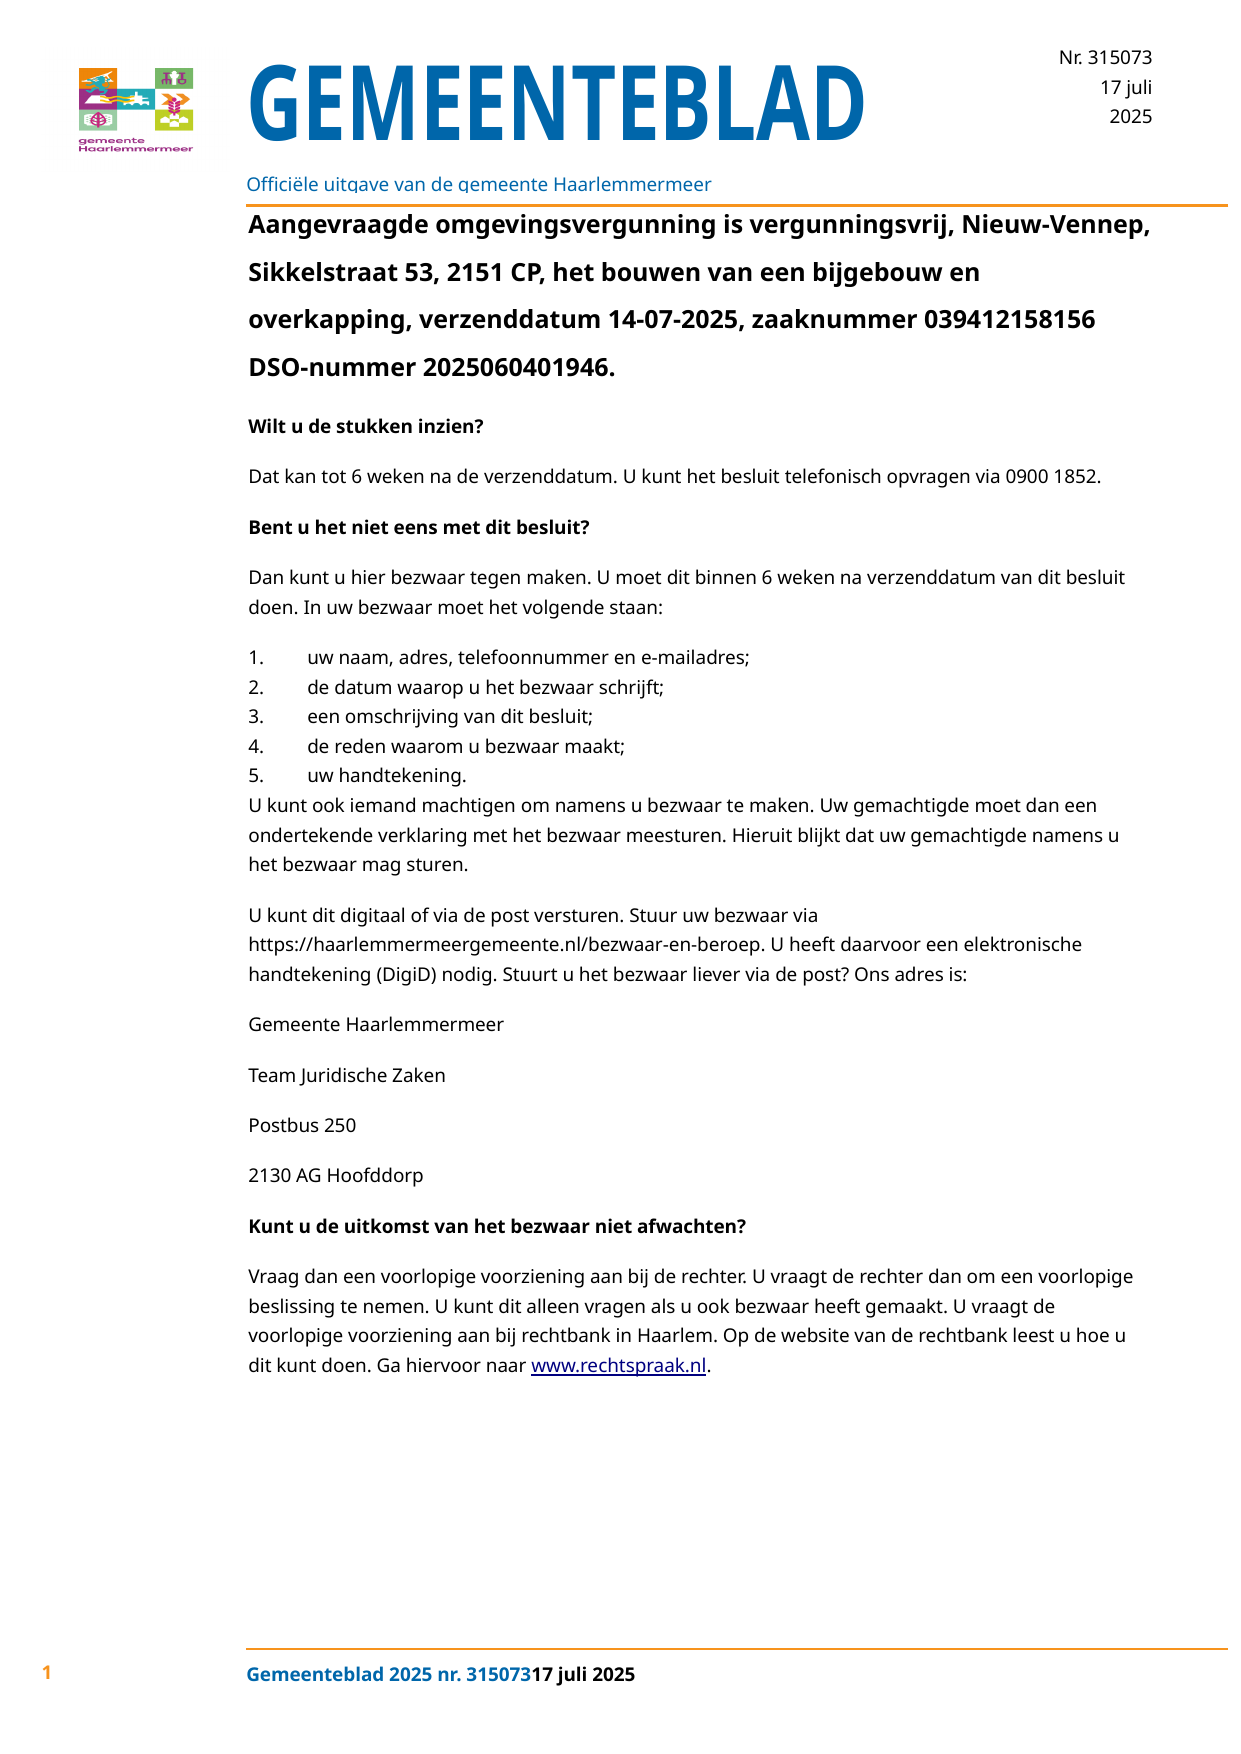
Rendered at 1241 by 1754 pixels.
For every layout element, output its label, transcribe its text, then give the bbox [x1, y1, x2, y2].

text Vraag dan een voorlopige voorziening aan bij de rechter. U vraagt de rechter dan om een voorlopige beslissing te nemen. U kunt dit alleen vragen als u ook bezwaar heeft gemaakt. U vraagt de voorlopige voorziening aan bij rechtbank in Haarlem. Op de website van de rechtbank leest u hoe u dit kunt doen. Ga hiervoor naar www.rechtspraak.nl. [248, 1263, 1152, 1378]
list de reden waarom u bezwaar maakt; [248, 733, 1152, 759]
text U kunt dit digitaal of via de post versturen. Stuur uw bezwaar via https://haarlemmermeergemeente.nl/bezwaar-en-beroep. U heeft daarvoor een elektronische handtekening (DigiD) nodig. Stuurt u het bezwaar liever via de post? Ons adres is: [248, 902, 1152, 987]
text Dat kan tot 6 weken na de verzenddatum. U kunt het besluit telefonisch opvragen via 0900 1852. [248, 463, 1152, 489]
list uw naam, adres, telefoonnummer en e-mailadres; [248, 644, 1152, 670]
text Kunt u de uitkomst van het bezwaar niet afwachten? [248, 1213, 1152, 1239]
text Postbus 250 [248, 1112, 1152, 1138]
text Aangevraagde omgevingsvergunning is vergunningsvrij, Nieuw-Vennep, Sikkelstraat 53, 2151 CP, het bouwen van een bijgebouw en overkapping, verzenddatum 14-07-2025, zaaknummer 039412158156 DSO-nummer 2025060401946. [248, 207, 1152, 384]
text 2130 AG Hoofddorp [248, 1163, 1152, 1188]
text Bent u het niet eens met dit besluit? [248, 514, 1152, 540]
list de datum waarop u het bezwaar schrijft; [248, 674, 1152, 700]
text U kunt ook iemand machtigen om namens u bezwaar te maken. Uw gemachtigde moet dan een ondertekende verklaring met het bezwaar meesturen. Hieruit blijkt dat uw gemachtigde namens u het bezwaar mag sturen. [248, 792, 1152, 877]
text Wilt u de stukken inzien? [248, 413, 1152, 439]
picture [41, 47, 231, 172]
text Gemeente Haarlemmermeer [248, 1011, 1152, 1037]
text Dan kunt u hier bezwaar tegen maken. U moet dit binnen 6 weken na verzenddatum van dit besluit doen. In uw bezwaar moet het volgende staan: [248, 564, 1152, 620]
list uw handtekening. [248, 763, 1152, 788]
text Team Juridische Zaken [248, 1062, 1152, 1088]
list een omschrijving van dit besluit; [248, 703, 1152, 729]
